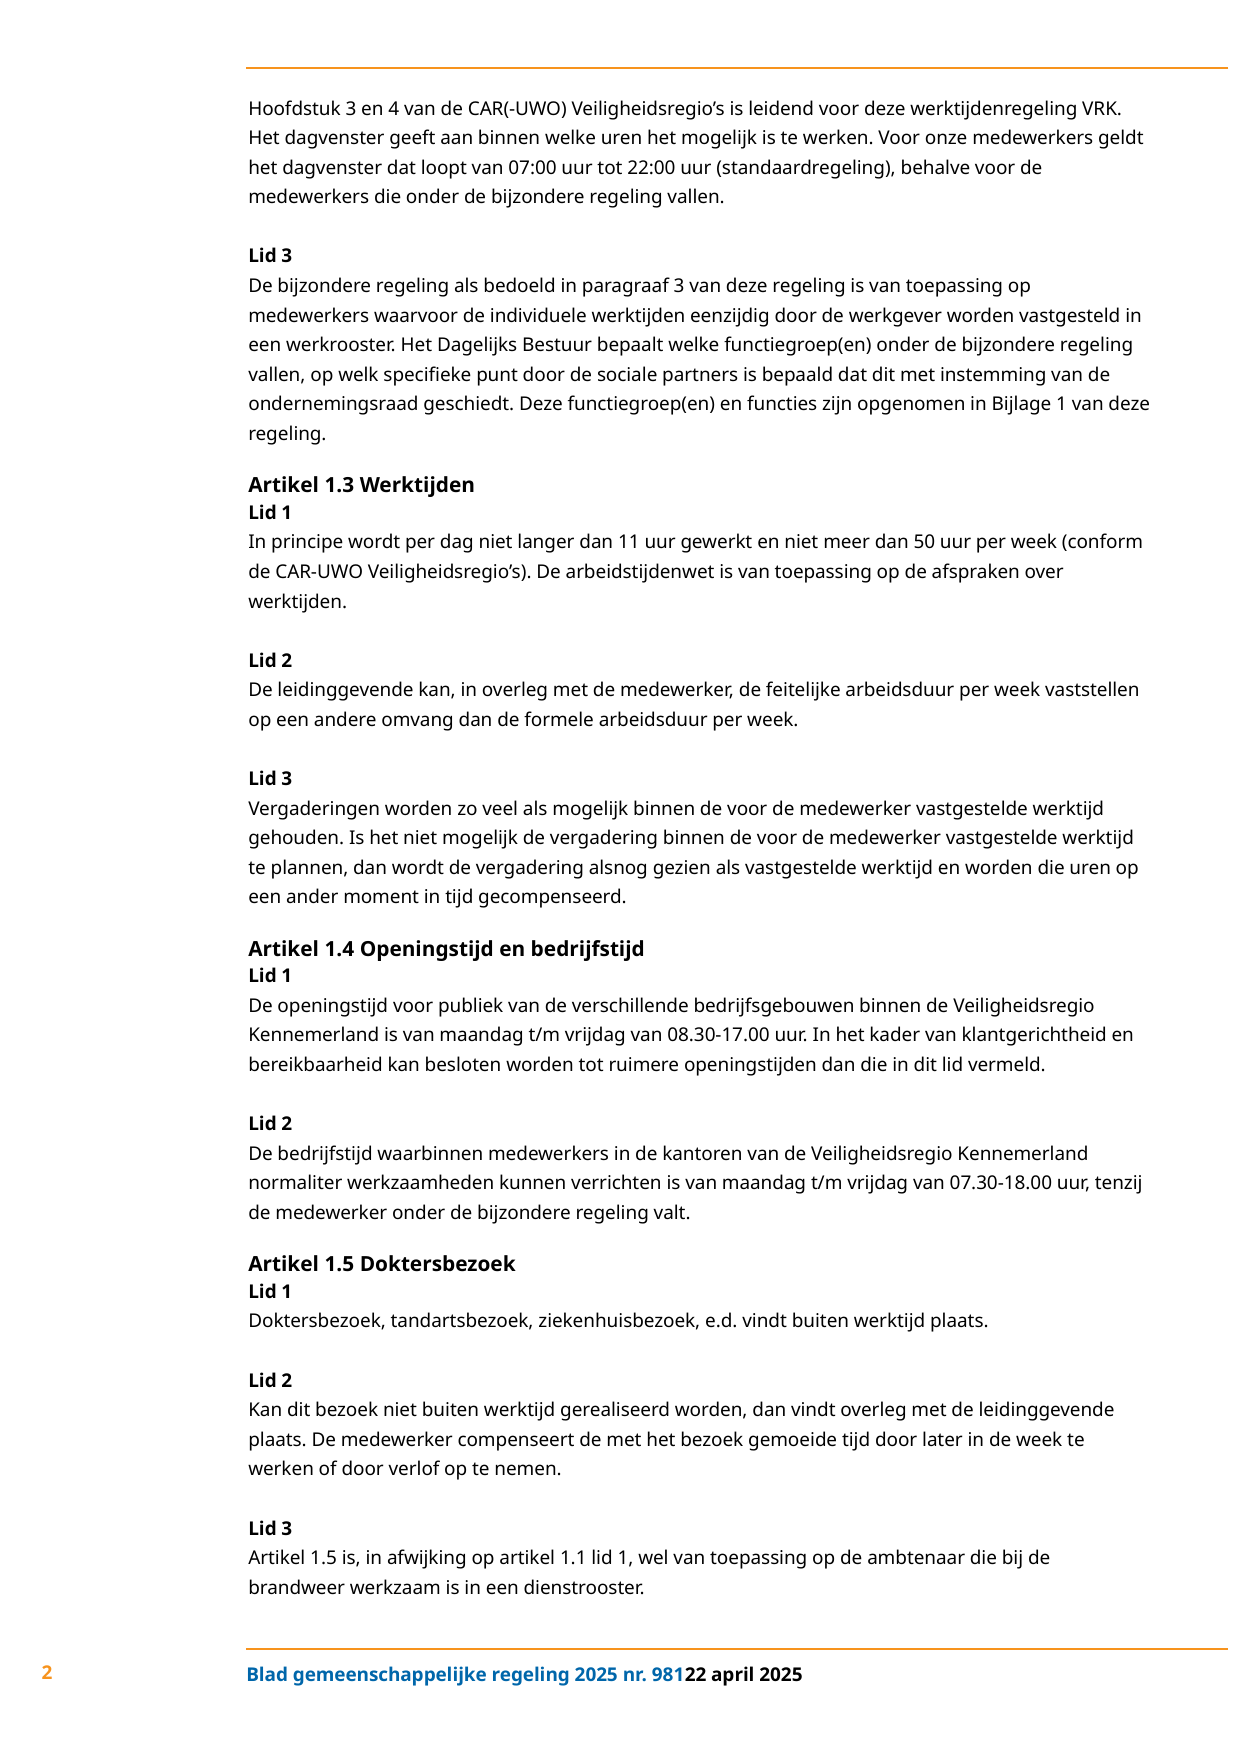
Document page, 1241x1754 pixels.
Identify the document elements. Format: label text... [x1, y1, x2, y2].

text De bedrijfstijd waarbinnen medewerkers in de kantoren van de Veiligheidsregio Kennemerland normaliter werkzaamheden kunnen verrichten is van maandag t/m vrijdag van 07.30-18.00 uur, tenzij de medewerker onder de bijzondere regeling valt. [248, 1140, 1152, 1225]
text In principe wordt per dag niet langer dan 11 uur gewerkt en niet meer dan 50 uur per week (conform de CAR-UWO Veiligheidsregio’s). De arbeidstijdenwet is van toepassing op de afspraken over werktijden. [248, 529, 1152, 613]
text Kan dit bezoek niet buiten werktijd gerealiseerd worden, dan vindt overleg met de leidinggevende plaats. De medewerker compenseert de met het bezoek gemoeide tijd door later in de week te werken of door verlof op te nemen. [248, 1396, 1152, 1481]
text De openingstijd voor publiek van de verschillende bedrijfsgebouwen binnen de Veiligheidsregio Kennemerland is van maandag t/m vrijdag van 08.30-17.00 uur. In het kader van klantgerichtheid en bereikbaarheid kan besloten worden tot ruimere openingstijden dan die in dit lid vermeld. [248, 992, 1152, 1077]
text Lid 2 [248, 647, 1152, 673]
text Artikel 1.5 is, in afwijking op artikel 1.1 lid 1, wel van toepassing op de ambtenaar die bij de brandweer werkzaam is in een dienstrooster. [248, 1544, 1152, 1599]
text Lid 2 [248, 1110, 1152, 1136]
text Lid 3 [248, 243, 1152, 268]
text Vergaderingen worden zo veel als mogelijk binnen de voor de medewerker vastgestelde werktijd gehouden. Is het niet mogelijk de vergadering binnen de voor de medewerker vastgestelde werktijd te plannen, dan wordt de vergadering alsnog gezien als vastgestelde werktijd en worden die uren op een ander moment in tijd gecompenseerd. [248, 795, 1152, 909]
text De bijzondere regeling als bedoeld in paragraaf 3 van deze regeling is van toepassing op medewerkers waarvoor de individuele werktijden eenzijdig door de werkgever worden vastgesteld in een werkrooster. Het Dagelijks Bestuur bepaalt welke functiegroep(en) onder de bijzondere regeling vallen, op welk specifieke punt door de sociale partners is bepaald dat dit met instemming van de ondernemingsraad geschiedt. Deze functiegroep(en) en functies zijn opgenomen in Bijlage 1 van deze regeling. [248, 272, 1152, 446]
text Artikel 1.5 Doktersbezoek [248, 1249, 1152, 1278]
text Lid 3 [248, 1515, 1152, 1540]
text Artikel 1.3 Werktijden [248, 471, 1152, 499]
text Lid 2 [248, 1367, 1152, 1392]
text Lid 1 [248, 1278, 1152, 1304]
text Lid 1 [248, 962, 1152, 988]
text De leidinggevende kan, in overleg met de medewerker, de feitelijke arbeidsduur per week vaststellen op een andere omvang dan de formele arbeidsduur per week. [248, 677, 1152, 732]
text Artikel 1.4 Openingstijd en bedrijfstijd [248, 934, 1152, 962]
text Hoofdstuk 3 en 4 van de CAR(-UWO) Veiligheidsregio’s is leidend voor deze werktijdenregeling VRK. Het dagvenster geeft aan binnen welke uren het mogelijk is te werken. Voor onze medewerkers geldt het dagvenster dat loopt van 07:00 uur tot 22:00 uur (standaardregeling), behalve voor de medewerkers die onder de bijzondere regeling vallen. [248, 95, 1152, 209]
picture [41, 47, 231, 172]
text Lid 1 [248, 499, 1152, 525]
text Doktersbezoek, tandartsbezoek, ziekenhuisbezoek, e.d. vindt buiten werktijd plaats. [248, 1308, 1152, 1333]
text Lid 3 [248, 765, 1152, 791]
